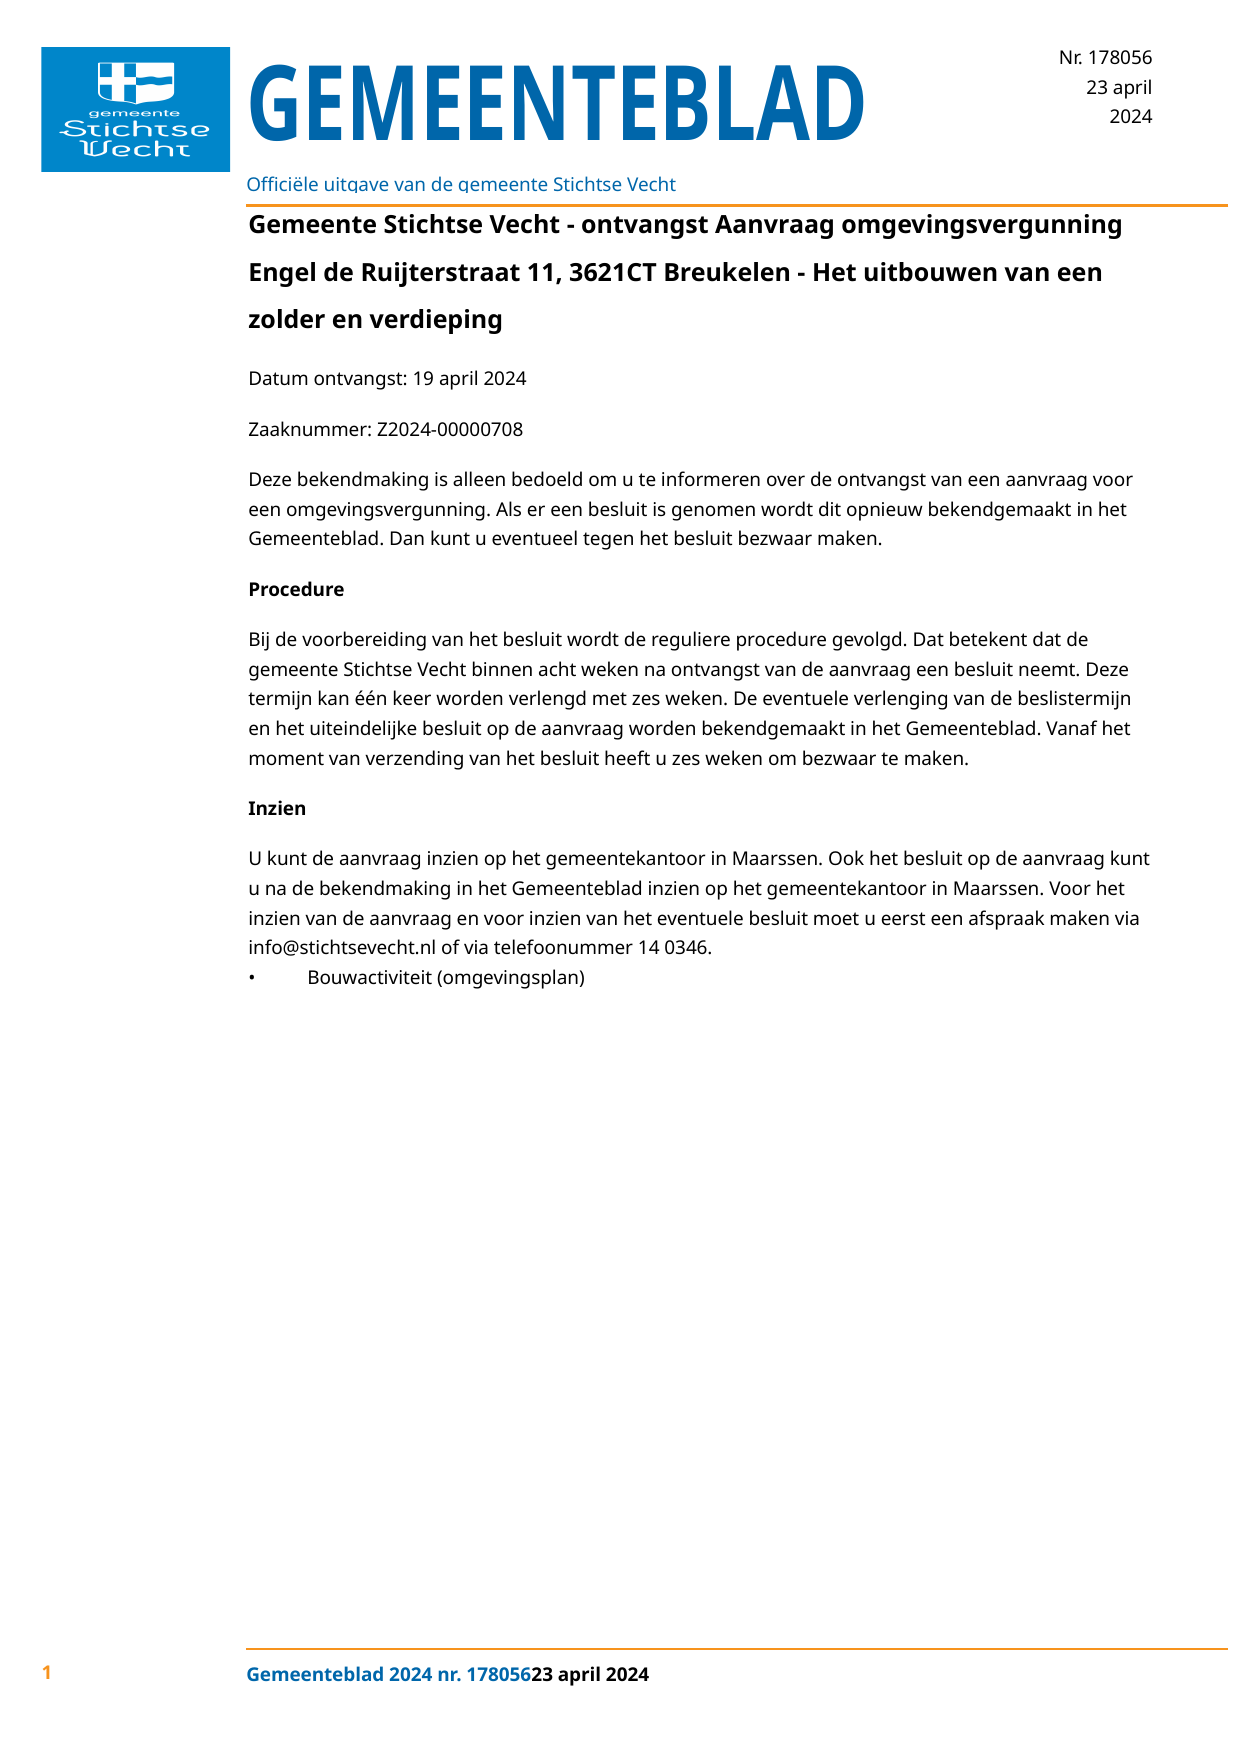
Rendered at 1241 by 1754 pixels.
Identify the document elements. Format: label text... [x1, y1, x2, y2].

picture [137, 63, 174, 103]
picture [99, 63, 135, 101]
text Bij de voorbereiding van het besluit wordt de reguliere procedure gevolgd. Dat betekent dat de gemeente Stichtse Vecht binnen acht weken na ontvangst van de aanvraag een besluit neemt. Deze termijn kan één keer worden verlengd met zes weken. De eventuele verlenging van de beslistermijn en het uiteindelijke besluit op de aanvraag worden bekendgemaakt in het Gemeenteblad. Vanaf het moment van verzending van het besluit heeft u zes weken om bezwaar te maken. [248, 626, 1152, 770]
text Gemeente Stichtse Vecht - ontvangst Aanvraag omgevingsvergunning Engel de Ruijterstraat 11, 3621CT Breukelen - Het uitbouwen van een zolder en verdieping [248, 207, 1152, 336]
text Inzien [248, 795, 1152, 821]
text Procedure [248, 576, 1152, 602]
text Zaaknummer: Z2024-00000708 [248, 416, 1152, 442]
text Datum ontvangst: 19 april 2024 [248, 366, 1152, 391]
text Deze bekendmaking is alleen bedoeld om u te informeren over de ontvangst van een aanvraag voor een omgevingsvergunning. Als er een besluit is genomen wordt dit opnieuw bekendgemaakt in het Gemeenteblad. Dan kunt u eventueel tegen het besluit bezwaar maken. [248, 466, 1152, 551]
list Bouwactiviteit (omgevingsplan) [248, 964, 1152, 989]
text U kunt de aanvraag inzien op het gemeentekantoor in Maarssen. Ook het besluit op de aanvraag kunt u na de bekendmaking in het Gemeenteblad inzien op het gemeentekantoor in Maarssen. Voor het inzien van de aanvraag en voor inzien van het eventuele besluit moet u eerst een afspraak maken via info@stichtsevecht.nl of via telefoonummer 14 0346. [248, 846, 1152, 960]
